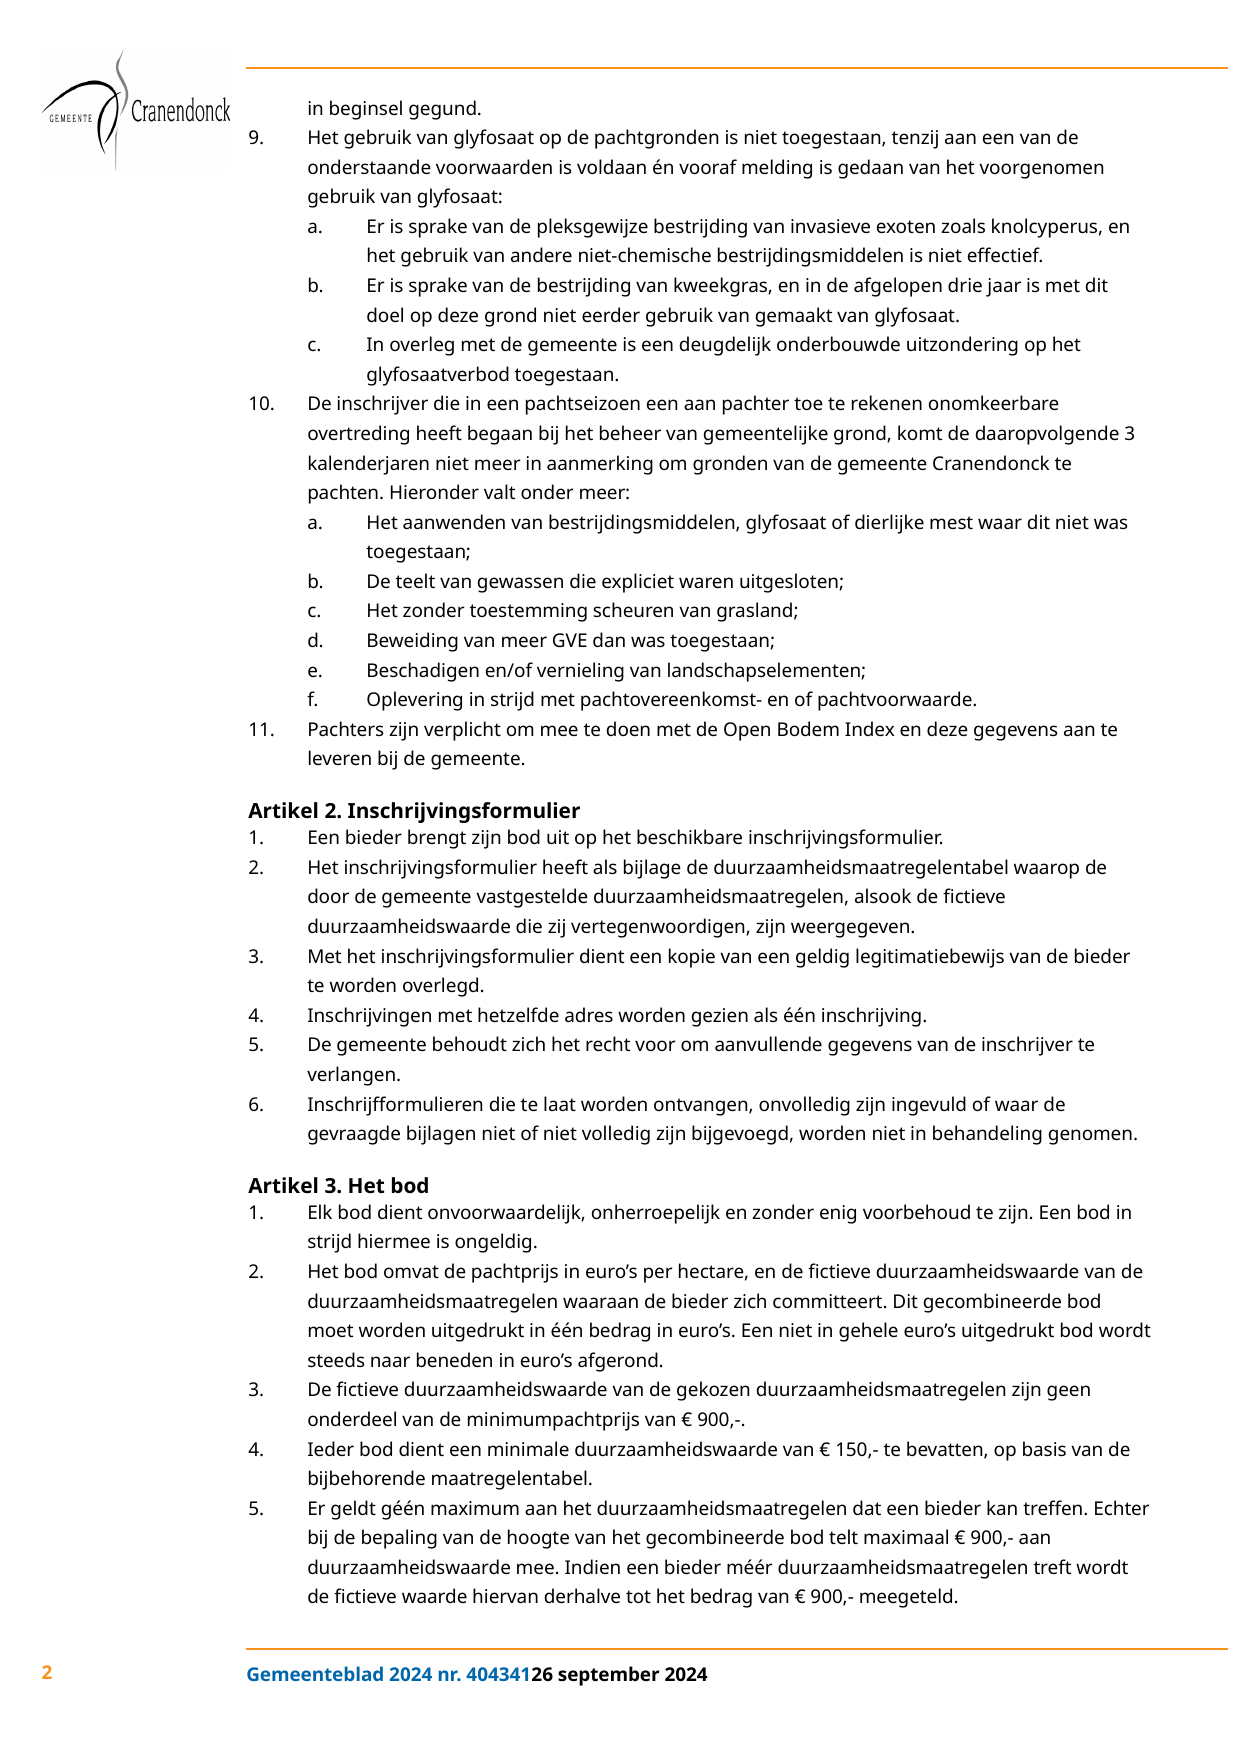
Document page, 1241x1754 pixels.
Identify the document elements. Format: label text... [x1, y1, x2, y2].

list De inschrijver die in een pachtseizoen een aan pachter toe te rekenen onomkeerbare overtreding heeft begaan bij het beheer van gemeentelijke grond, komt de daaropvolgende 3 kalenderjaren niet meer in aanmerking om gronden van de gemeente Cranendonck te pachten. Hieronder valt onder meer: [248, 391, 1152, 505]
picture [41, 47, 231, 172]
list Een bieder brengt zijn bod uit op het beschikbare inschrijvingsformulier. [248, 824, 1152, 850]
list De teelt van gewassen die expliciet waren uitgesloten; [307, 568, 1152, 594]
list Inschrijvingen met hetzelfde adres worden gezien als één inschrijving. [248, 1002, 1152, 1028]
list Beschadigen en/of vernieling van landschapselementen; [307, 657, 1152, 683]
list Beweiding van meer GVE dan was toegestaan; [307, 627, 1152, 653]
list Het aanwenden van bestrijdingsmiddelen, glyfosaat of dierlijke mest waar dit niet was toegestaan; [307, 509, 1152, 564]
list In overleg met de gemeente is een deugdelijk onderbouwde uitzondering op het glyfosaatverbod toegestaan. [307, 331, 1152, 387]
list Er is sprake van de bestrijding van kweekgras, en in de afgelopen drie jaar is met dit doel op deze grond niet eerder gebruik van gemaakt van glyfosaat. [307, 272, 1152, 328]
list Er is sprake van de pleksgewijze bestrijding van invasieve exoten zoals knolcyperus, en het gebruik van andere niet-chemische bestrijdingsmiddelen is niet effectief. [307, 213, 1152, 268]
list Ieder bod dient een minimale duurzaamheidswaarde van € 150,- te bevatten, op basis van de bijbehorende maatregelentabel. [248, 1436, 1152, 1491]
text Artikel 3. Het bod [248, 1171, 1152, 1199]
list Oplevering in strijd met pachtovereenkomst- en of pachtvoorwaarde. [307, 686, 1152, 712]
list Inschrijfformulieren die te laat worden ontvangen, onvolledig zijn ingevuld of waar de gevraagde bijlagen niet of niet volledig zijn bijgevoegd, worden niet in behandeling genomen. [248, 1091, 1152, 1146]
list Er geldt géén maximum aan het duurzaamheidsmaatregelen dat een bieder kan treffen. Echter bij de bepaling van de hoogte van het gecombineerde bod telt maximaal € 900,- aan duurzaamheidswaarde mee. Indien een bieder méér duurzaamheidsmaatregelen treft wordt de fictieve waarde hiervan derhalve tot het bedrag van € 900,- meegeteld. [248, 1495, 1152, 1609]
list Elk bod dient onvoorwaardelijk, onherroepelijk en zonder enig voorbehoud te zijn. Een bod in strijd hiermee is ongeldig. [248, 1199, 1152, 1254]
list Pachters zijn verplicht om mee te doen met de Open Bodem Index en deze gegevens aan te leveren bij de gemeente. [248, 716, 1152, 771]
list in beginsel gegund. [248, 95, 1152, 121]
text Artikel 2. Inschrijvingsformulier [248, 796, 1152, 824]
list Het inschrijvingsformulier heeft als bijlage de duurzaamheidsmaatregelentabel waarop de door de gemeente vastgestelde duurzaamheidsmaatregelen, alsook de fictieve duurzaamheidswaarde die zij vertegenwoordigen, zijn weergegeven. [248, 854, 1152, 939]
list Met het inschrijvingsformulier dient een kopie van een geldig legitimatiebewijs van de bieder te worden overlegd. [248, 943, 1152, 998]
list Het bod omvat de pachtprijs in euro’s per hectare, en de fictieve duurzaamheidswaarde van de duurzaamheidsmaatregelen waaraan de bieder zich committeert. Dit gecombineerde bod moet worden uitgedrukt in één bedrag in euro’s. Een niet in gehele euro’s uitgedrukt bod wordt steeds naar beneden in euro’s afgerond. [248, 1258, 1152, 1373]
list Het gebruik van glyfosaat op de pachtgronden is niet toegestaan, tenzij aan een van de onderstaande voorwaarden is voldaan én vooraf melding is gedaan van het voorgenomen gebruik van glyfosaat: [248, 124, 1152, 209]
list De fictieve duurzaamheidswaarde van de gekozen duurzaamheidsmaatregelen zijn geen onderdeel van de minimumpachtprijs van € 900,-. [248, 1377, 1152, 1432]
list Het zonder toestemming scheuren van grasland; [307, 598, 1152, 623]
list De gemeente behoudt zich het recht voor om aanvullende gegevens van de inschrijver te verlangen. [248, 1032, 1152, 1087]
